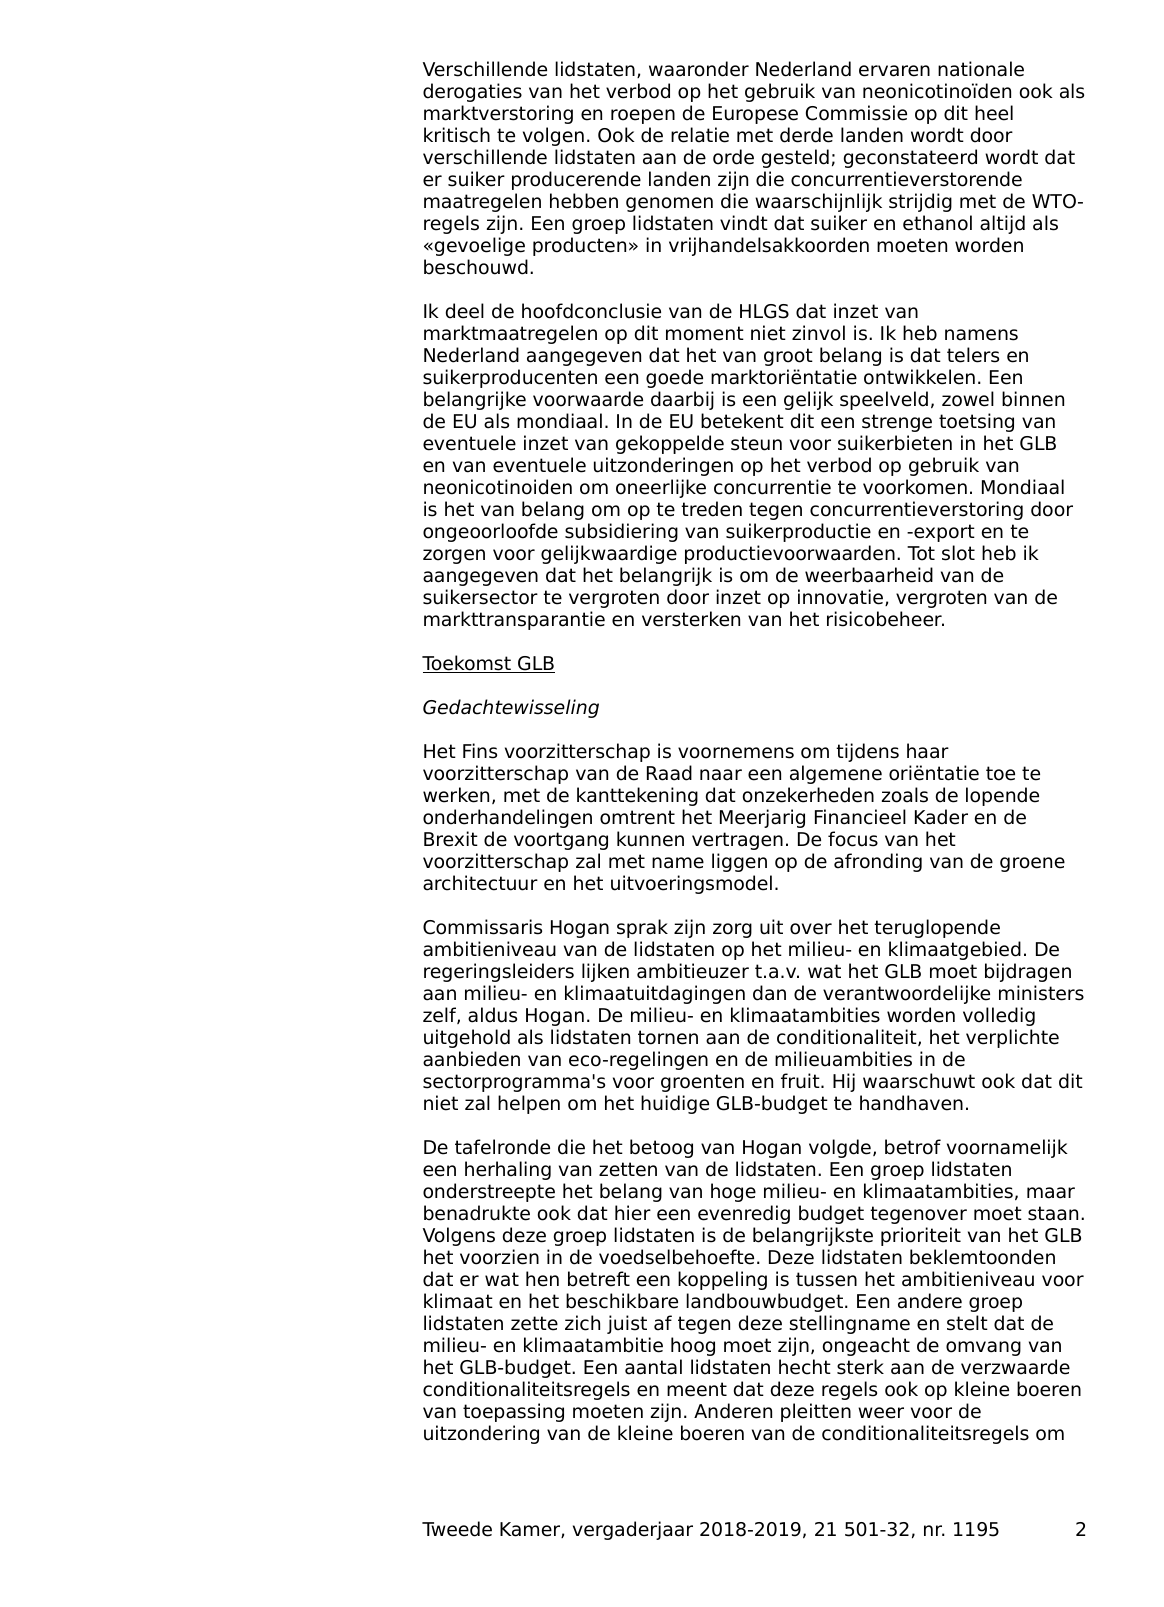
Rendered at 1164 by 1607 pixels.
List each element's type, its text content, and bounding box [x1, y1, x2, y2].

text Ik deel de hoofdconclusie van de HLGS dat inzet van marktmaatregelen op dit moment niet zinvol is. Ik heb namens Nederland aangegeven dat het van groot belang is dat telers en suikerproducenten een goede marktoriëntatie ontwikkelen. Een belangrijke voorwaarde daarbij is een gelijk speelveld, zowel binnen de EU als mondiaal. In de EU betekent dit een strenge toetsing van eventuele inzet van gekoppelde steun voor suikerbieten in het GLB en van eventuele uitzonderingen op het verbod op gebruik van neonicotinoiden om oneerlijke concurrentie te voorkomen. Mondiaal is het van belang om op te treden tegen concurrentieverstoring door ongeoorloofde subsidiering van suikerproductie en -export en te zorgen voor gelijkwaardige productievoorwaarden. Tot slot heb ik aangegeven dat het belangrijk is om de weerbaarheid van de suikersector te vergroten door inzet op innovatie, vergroten van de markttransparantie en versterken van het risicobeheer. [422, 301, 1087, 631]
subtitle Toekomst GLB [422, 653, 1087, 675]
text Gedachtewisseling [422, 697, 1087, 719]
text Commissaris Hogan sprak zijn zorg uit over het teruglopende ambitieniveau van de lidstaten op het milieu- en klimaatgebied. De regeringsleiders lijken ambitieuzer t.a.v. wat het GLB moet bijdragen aan milieu- en klimaatuitdagingen dan de verantwoordelijke ministers zelf, aldus Hogan. De milieu- en klimaatambities worden volledig uitgehold als lidstaten tornen aan de conditionaliteit, het verplichte aanbieden van eco-regelingen en de milieuambities in de sectorprogramma's voor groenten en fruit. Hij waarschuwt ook dat dit niet zal helpen om het huidige GLB-budget te handhaven. [422, 917, 1087, 1115]
text De tafelronde die het betoog van Hogan volgde, betrof voornamelijk een herhaling van zetten van de lidstaten. Een groep lidstaten onderstreepte het belang van hoge milieu- en klimaatambities, maar benadrukte ook dat hier een evenredig budget tegenover moet staan. Volgens deze groep lidstaten is de belangrijkste prioriteit van het GLB het voorzien in de voedselbehoefte. Deze lidstaten beklemtoonden dat er wat hen betreft een koppeling is tussen het ambitieniveau voor klimaat en het beschikbare landbouwbudget. Een andere groep lidstaten zette zich juist af tegen deze stellingname en stelt dat de milieu- en klimaatambitie hoog moet zijn, ongeacht de omvang van het GLB-budget. Een aantal lidstaten hecht sterk aan de verzwaarde conditionaliteitsregels en meent dat deze regels ook op kleine boeren van toepassing moeten zijn. Anderen pleitten weer voor de uitzondering van de kleine boeren van de conditionaliteitsregels om [422, 1137, 1087, 1445]
text Het Fins voorzitterschap is voornemens om tijdens haar voorzitterschap van de Raad naar een algemene oriëntatie toe te werken, met de kanttekening dat onzekerheden zoals de lopende onderhandelingen omtrent het Meerjarig Financieel Kader en de Brexit de voortgang kunnen vertragen. De focus van het voorzitterschap zal met name liggen op de afronding van de groene architectuur en het uitvoeringsmodel. [422, 741, 1087, 895]
text Verschillende lidstaten, waaronder Nederland ervaren nationale derogaties van het verbod op het gebruik van neonicotinoïden ook als marktverstoring en roepen de Europese Commissie op dit heel kritisch te volgen. Ook de relatie met derde landen wordt door verschillende lidstaten aan de orde gesteld; geconstateerd wordt dat er suiker producerende landen zijn die concurrentieverstorende maatregelen hebben genomen die waarschijnlijk strijdig met de WTO-regels zijn. Een groep lidstaten vindt dat suiker en ethanol altijd als «gevoelige producten» in vrijhandelsakkoorden moeten worden beschouwd. [422, 59, 1087, 279]
